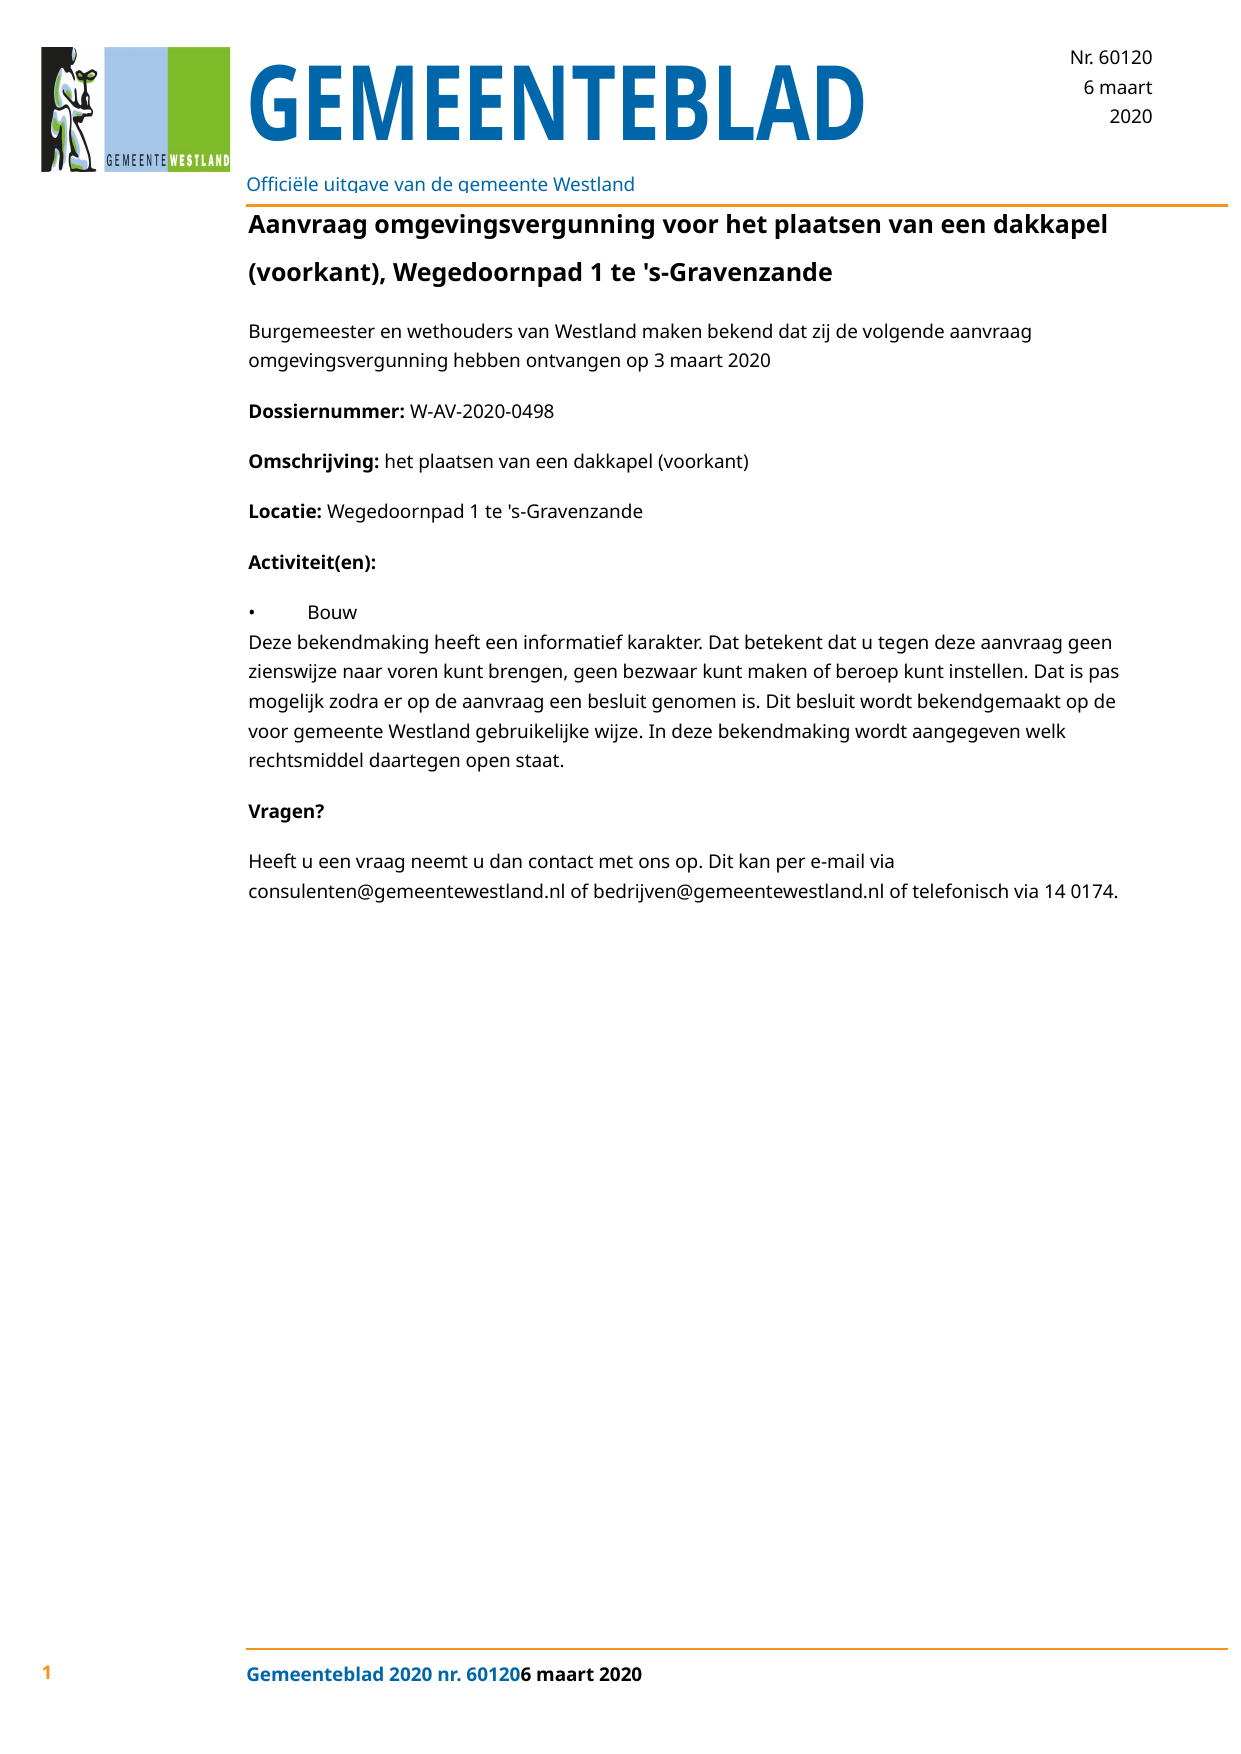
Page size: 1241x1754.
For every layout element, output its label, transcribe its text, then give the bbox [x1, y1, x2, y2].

list Bouw [248, 599, 1152, 625]
text Deze bekendmaking heeft een informatief karakter. Dat betekent dat u tegen deze aanvraag geen zienswijze naar voren kunt brengen, geen bezwaar kunt maken of beroep kunt instellen. Dat is pas mogelijk zodra er op de aanvraag een besluit genomen is. Dit besluit wordt bekendgemaakt op de voor gemeente Westland gebruikelijke wijze. In deze bekendmaking wordt aangegeven welk rechtsmiddel daartegen open staat. [248, 629, 1152, 773]
text Omschrijving: het plaatsen van een dakkapel (voorkant) [248, 448, 1152, 474]
text Vragen? [248, 798, 1152, 824]
text Locatie: Wegedoornpad 1 te 's-Gravenzande [248, 499, 1152, 524]
text Aanvraag omgevingsvergunning voor het plaatsen van een dakkapel (voorkant), Wegedoornpad 1 te 's-Gravenzande [248, 207, 1152, 288]
picture [41, 47, 231, 172]
text Burgemeester en wethouders van Westland maken bekend dat zij de volgende aanvraag omgevingsvergunning hebben ontvangen op 3 maart 2020 [248, 318, 1152, 373]
text Dossiernummer: W-AV-2020-0498 [248, 398, 1152, 424]
text Activiteit(en): [248, 549, 1152, 575]
text Heeft u een vraag neemt u dan contact met ons op. Dit kan per e-mail via consulenten@gemeentewestland.nl of bedrijven@gemeentewestland.nl of telefonisch via 14 0174. [248, 848, 1152, 904]
